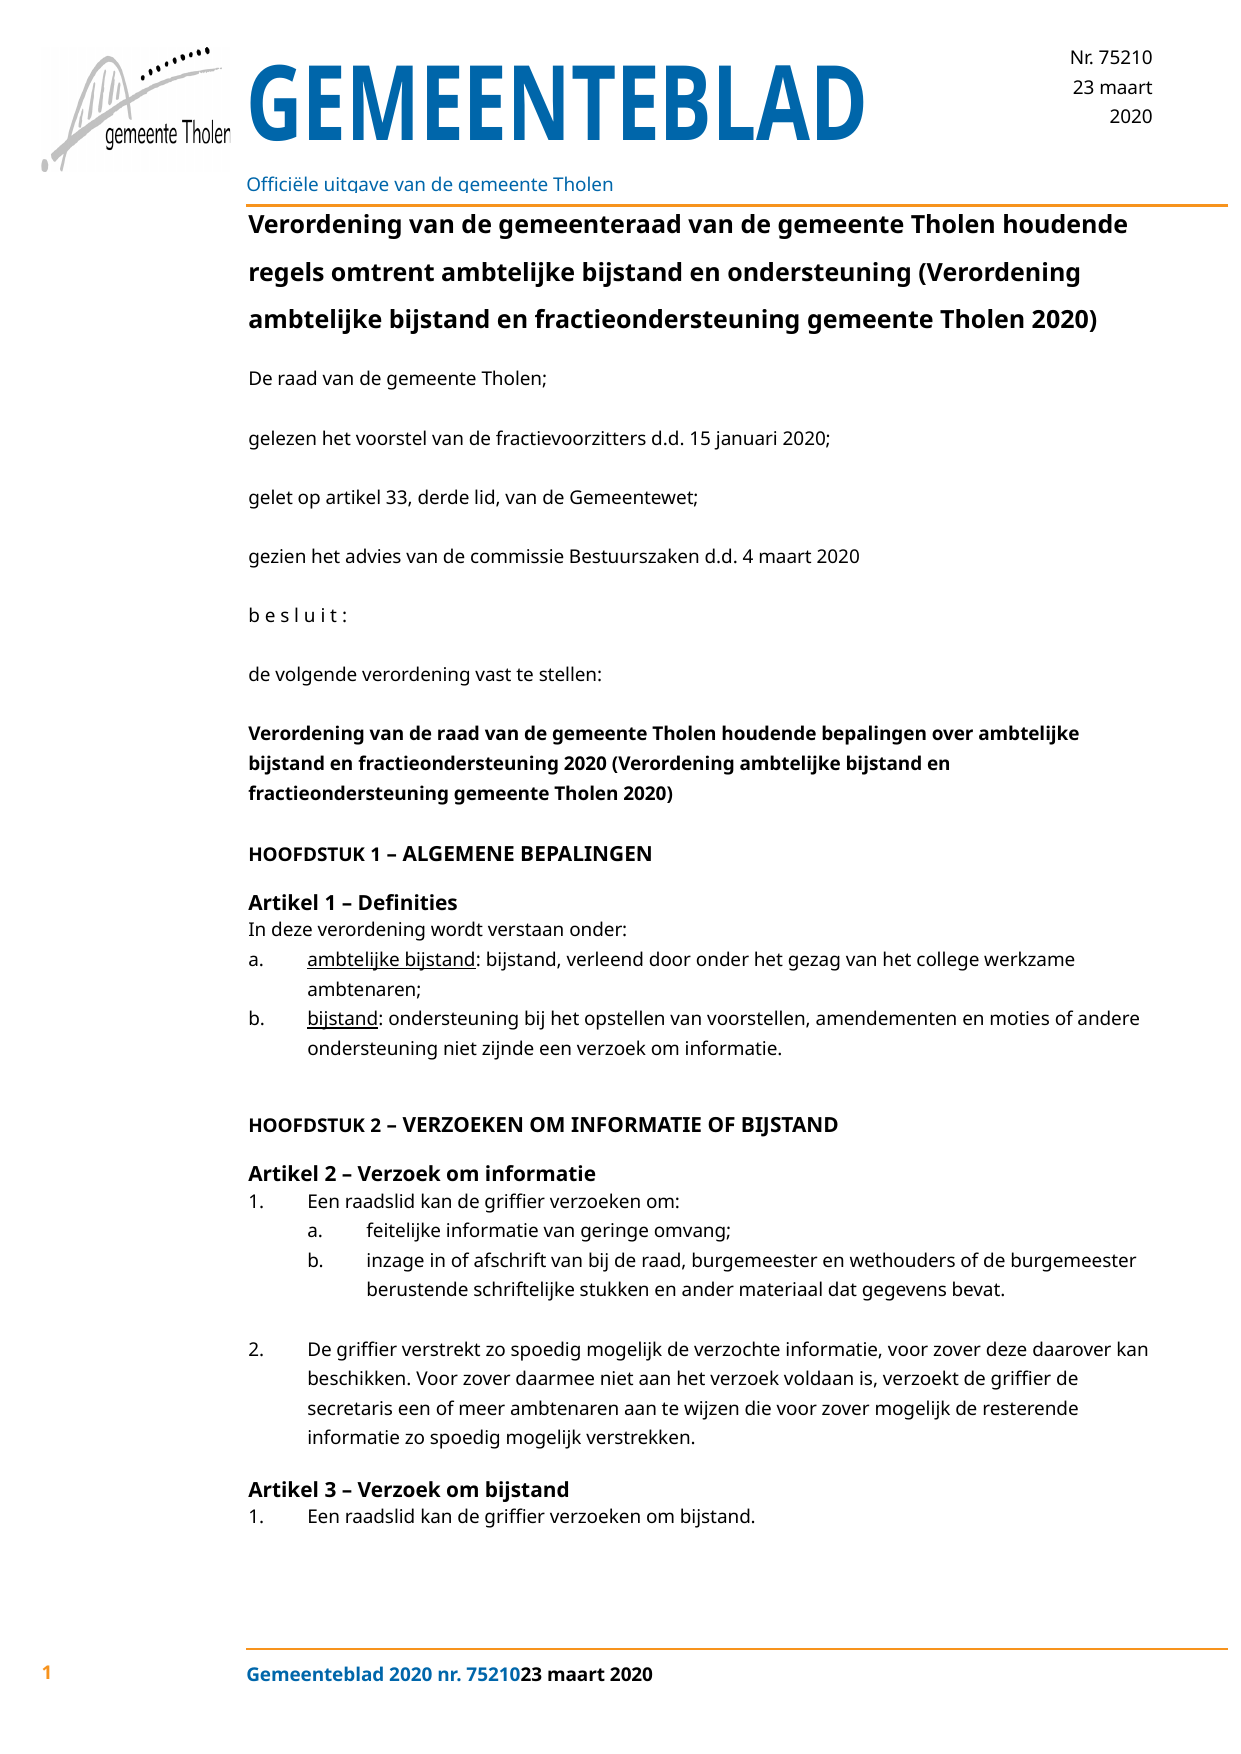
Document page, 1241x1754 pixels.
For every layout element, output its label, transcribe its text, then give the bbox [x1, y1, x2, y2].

text De raad van de gemeente Tholen; [248, 366, 1152, 391]
picture [41, 47, 231, 172]
list inzage in of afschrift van bij de raad, burgemeester en wethouders of de burgemeester berustende schriftelijke stukken en ander materiaal dat gegevens bevat. [307, 1247, 1152, 1302]
text Artikel 2 – Verzoek om informatie [248, 1159, 1152, 1188]
text Verordening van de gemeenteraad van de gemeente Tholen houdende regels omtrent ambtelijke bijstand en ondersteuning (Verordening ambtelijke bijstand en fractieondersteuning gemeente Tholen 2020) [248, 207, 1152, 336]
text de volgende verordening vast te stellen: [248, 661, 1152, 687]
list Een raadslid kan de griffier verzoeken om bijstand. [248, 1503, 1152, 1529]
text HOOFDSTUK 1 – ALGEMENE BEPALINGEN [248, 839, 1152, 867]
text Verordening van de raad van de gemeente Tholen houdende bepalingen over ambtelijke bijstand en fractieondersteuning 2020 (Verordening ambtelijke bijstand en fractieondersteuning gemeente Tholen 2020) [248, 721, 1152, 805]
text HOOFDSTUK 2 – VERZOEKEN OM INFORMATIE OF BIJSTAND [248, 1110, 1152, 1138]
text gelezen het voorstel van de fractievoorzitters d.d. 15 januari 2020; [248, 425, 1152, 450]
text gelet op artikel 33, derde lid, van de Gemeentewet; [248, 484, 1152, 509]
text Artikel 3 – Verzoek om bijstand [248, 1475, 1152, 1503]
text b e s l u i t : [248, 602, 1152, 628]
text Artikel 1 – Definities [248, 888, 1152, 917]
text In deze verordening wordt verstaan onder: [248, 917, 1152, 942]
text gezien het advies van de commissie Bestuurszaken d.d. 4 maart 2020 [248, 543, 1152, 569]
list ambtelijke bijstand: bijstand, verleend door onder het gezag van het college werkzame ambtenaren; [248, 946, 1152, 1001]
list bijstand: ondersteuning bij het opstellen van voorstellen, amendementen en moties of andere ondersteuning niet zijnde een verzoek om informatie. [248, 1005, 1152, 1061]
list Een raadslid kan de griffier verzoeken om: [248, 1188, 1152, 1213]
list De griffier verstrekt zo spoedig mogelijk de verzochte informatie, voor zover deze daarover kan beschikken. Voor zover daarmee niet aan het verzoek voldaan is, verzoekt de griffier de secretaris een of meer ambtenaren aan te wijzen die voor zover mogelijk de resterende informatie zo spoedig mogelijk verstrekken. [248, 1336, 1152, 1450]
list feitelijke informatie van geringe omvang; [307, 1217, 1152, 1243]
